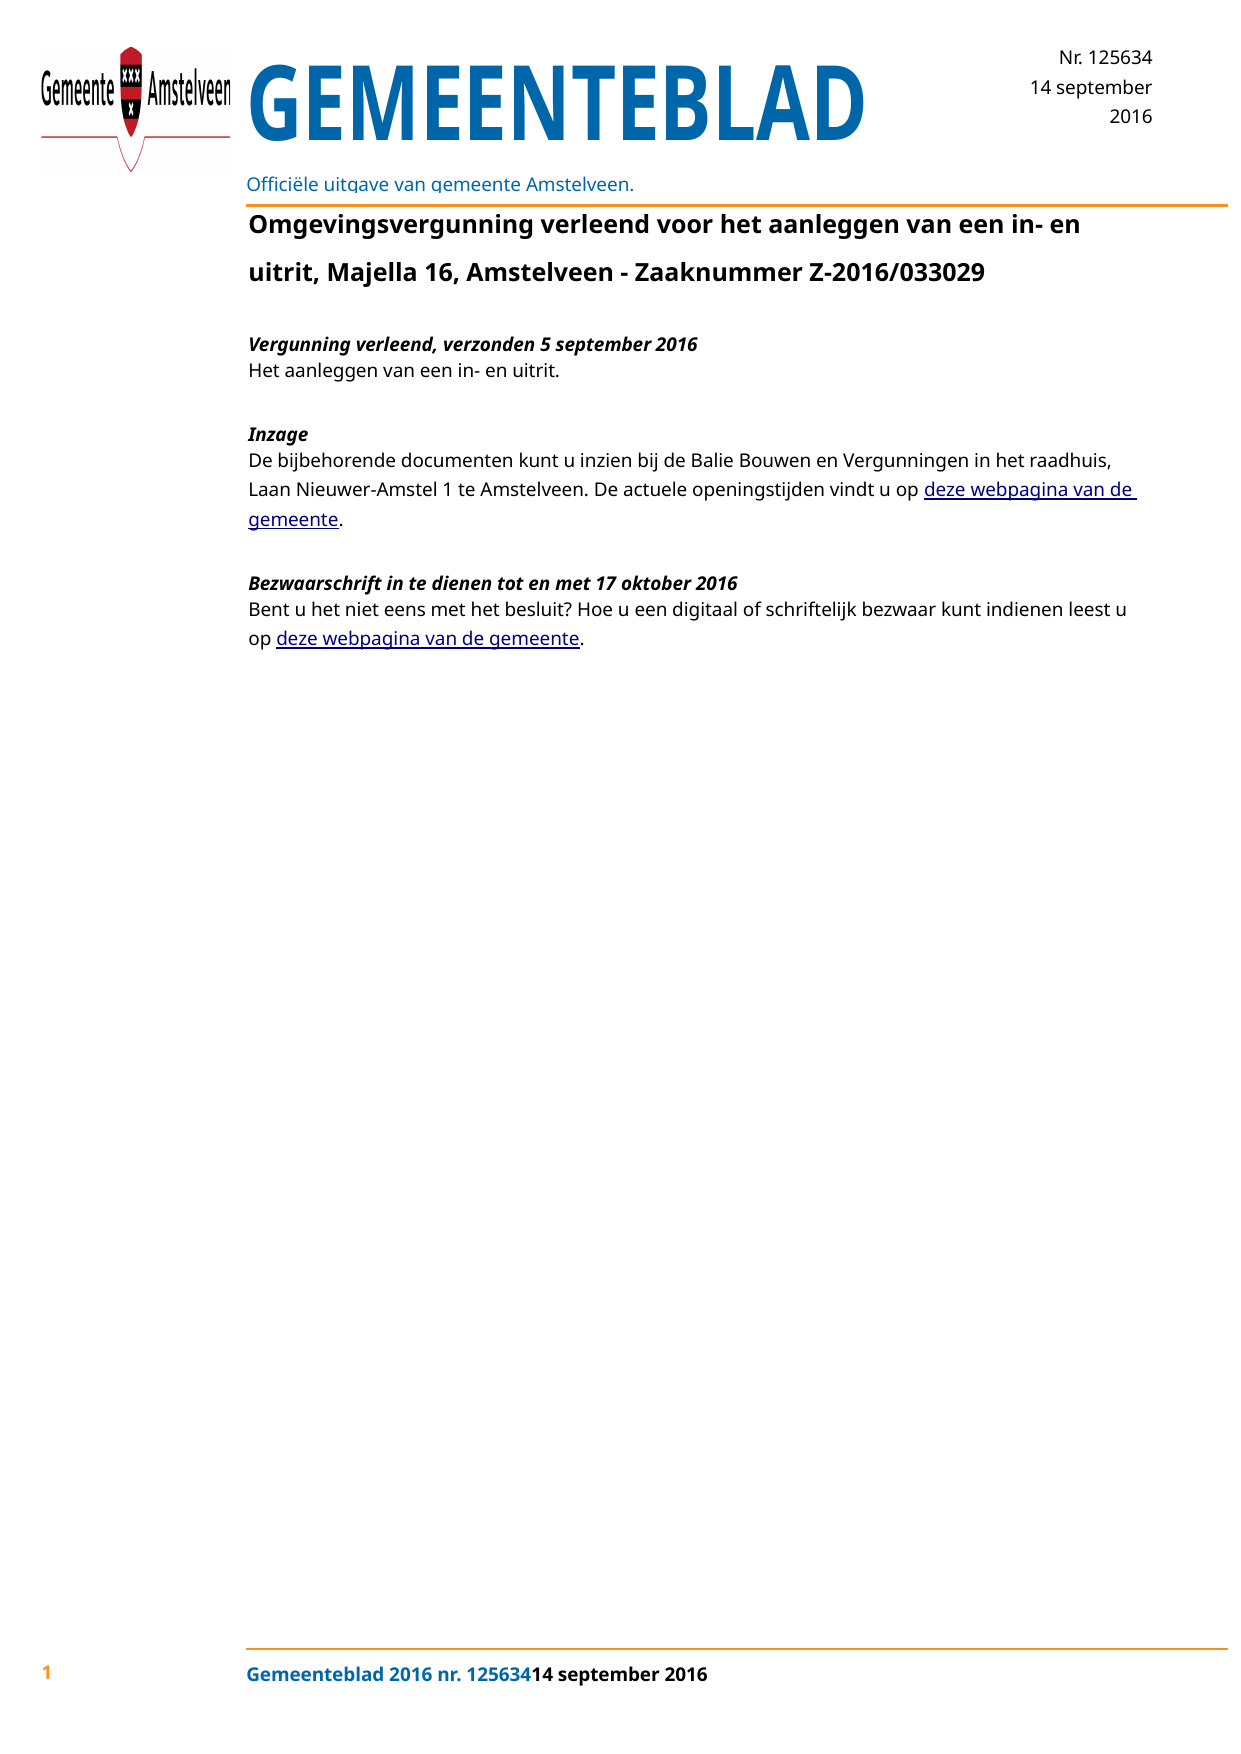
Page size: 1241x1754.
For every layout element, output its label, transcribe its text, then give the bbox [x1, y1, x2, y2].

text De bijbehorende documenten kunt u inzien bij de Balie Bouwen en Vergunningen in het raadhuis, Laan Nieuwer-Amstel 1 te Amstelveen. De actuele openingstijden vindt u op deze webpagina van de gemeente. [248, 447, 1152, 532]
text Omgevingsvergunning verleend voor het aanleggen van een in- en uitrit, Majella 16, Amstelveen - Zaaknummer Z-2016/033029 [248, 207, 1152, 288]
picture [41, 47, 231, 172]
text Vergunning verleend, verzonden 5 september 2016 [248, 331, 1152, 357]
text Inzage [248, 421, 1152, 447]
text Bezwaarschrift in te dienen tot en met 17 oktober 2016 [248, 570, 1152, 596]
text Bent u het niet eens met het besluit? Hoe u een digitaal of schriftelijk bezwaar kunt indienen leest u op deze webpagina van de gemeente. [248, 596, 1152, 651]
text Het aanleggen van een in- en uitrit. [248, 357, 1152, 383]
